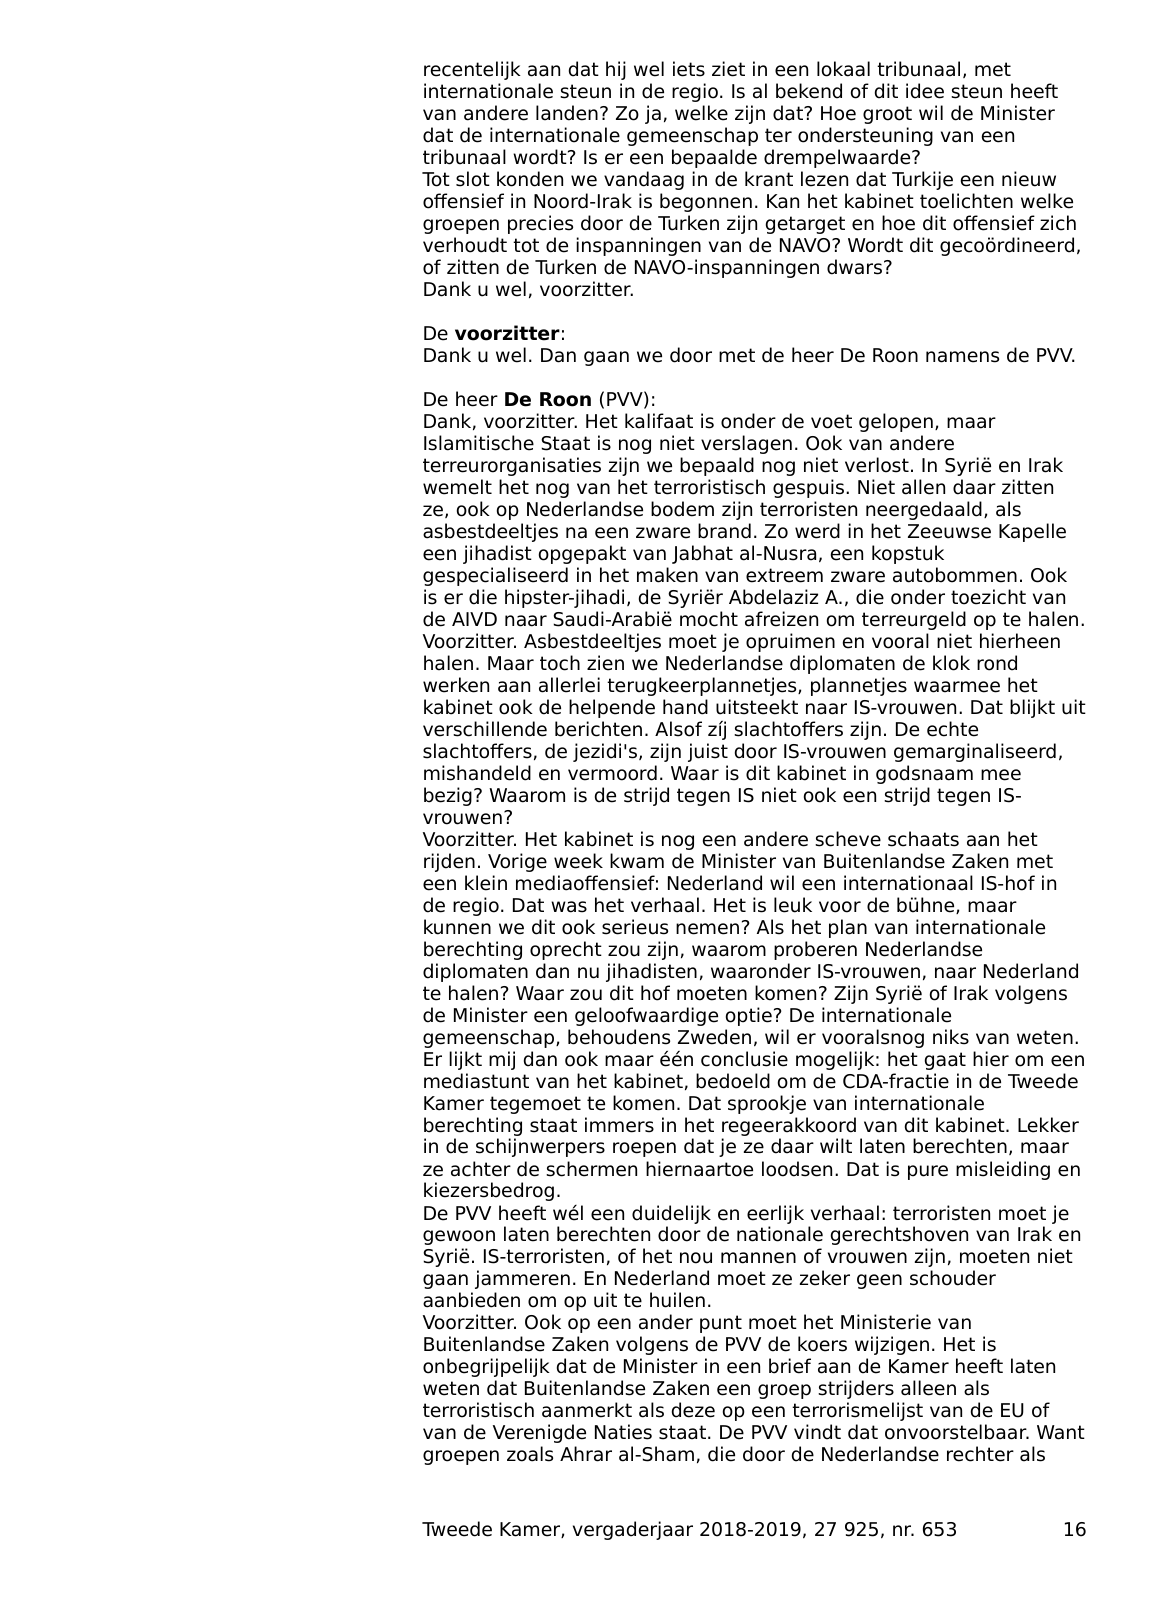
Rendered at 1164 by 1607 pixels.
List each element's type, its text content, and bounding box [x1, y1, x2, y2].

text recentelijk aan dat hij wel iets ziet in een lokaal tribunaal, met internationale steun in de regio. Is al bekend of dit idee steun heeft van andere landen? Zo ja, welke zijn dat? Hoe groot wil de Minister dat de internationale gemeenschap ter ondersteuning van een tribunaal wordt? Is er een bepaalde drempelwaarde? [422, 59, 1087, 169]
text De heer De Roon (PVV): [422, 389, 1087, 411]
text Voorzitter. Het kabinet is nog een andere scheve schaats aan het rijden. Vorige week kwam de Minister van Buitenlandse Zaken met een klein mediaoffensief: Nederland wil een internationaal IS-hof in de regio. Dat was het verhaal. Het is leuk voor de bühne, maar kunnen we dit ook serieus nemen? Als het plan van internationale berechting oprecht zou zijn, waarom proberen Nederlandse diplomaten dan nu jihadisten, waaronder IS-vrouwen, naar Nederland te halen? Waar zou dit hof moeten komen? Zijn Syrië of Irak volgens de Minister een geloofwaardige optie? De internationale gemeenschap, behoudens Zweden, wil er vooralsnog niks van weten. Er lijkt mij dan ook maar één conclusie mogelijk: het gaat hier om een mediastunt van het kabinet, bedoeld om de CDA-fractie in de Tweede Kamer tegemoet te komen. Dat sprookje van internationale berechting staat immers in het regeerakkoord van dit kabinet. Lekker in de schijnwerpers roepen dat je ze daar wilt laten berechten, maar ze achter de schermen hiernaartoe loodsen. Dat is pure misleiding en kiezersbedrog. [422, 829, 1087, 1202]
text De voorzitter: [422, 323, 1087, 345]
text Voorzitter. Ook op een ander punt moet het Ministerie van Buitenlandse Zaken volgens de PVV de koers wijzigen. Het is onbegrijpelijk dat de Minister in een brief aan de Kamer heeft laten weten dat Buitenlandse Zaken een groep strijders alleen als terroristisch aanmerkt als deze op een terrorismelijst van de EU of van de Verenigde Naties staat. De PVV vindt dat onvoorstelbaar. Want groepen zoals Ahrar al-Sham, die door de Nederlandse rechter als [422, 1312, 1087, 1466]
text Dank u wel, voorzitter. [422, 279, 1087, 301]
text Voorzitter. Asbestdeeltjes moet je opruimen en vooral niet hierheen halen. Maar toch zien we Nederlandse diplomaten de klok rond werken aan allerlei terugkeerplannetjes, plannetjes waarmee het kabinet ook de helpende hand uitsteekt naar IS-vrouwen. Dat blijkt uit verschillende berichten. Alsof zíj slachtoffers zijn. De echte slachtoffers, de jezidi's, zijn juist door IS-vrouwen gemarginaliseerd, mishandeld en vermoord. Waar is dit kabinet in godsnaam mee bezig? Waarom is de strijd tegen IS niet ook een strijd tegen IS-vrouwen? [422, 631, 1087, 829]
text Dank, voorzitter. Het kalifaat is onder de voet gelopen, maar Islamitische Staat is nog niet verslagen. Ook van andere terreurorganisaties zijn we bepaald nog niet verlost. In Syrië en Irak wemelt het nog van het terroristisch gespuis. Niet allen daar zitten ze, ook op Nederlandse bodem zijn terroristen neergedaald, als asbestdeeltjes na een zware brand. Zo werd in het Zeeuwse Kapelle een jihadist opgepakt van Jabhat al-Nusra, een kopstuk gespecialiseerd in het maken van extreem zware autobommen. Ook is er die hipster-jihadi, de Syriër Abdelaziz A., die onder toezicht van de AIVD naar Saudi-Arabië mocht afreizen om terreurgeld op te halen. [422, 411, 1087, 631]
text Dank u wel. Dan gaan we door met de heer De Roon namens de PVV. [422, 345, 1087, 367]
text Tot slot konden we vandaag in de krant lezen dat Turkije een nieuw offensief in Noord-Irak is begonnen. Kan het kabinet toelichten welke groepen precies door de Turken zijn getarget en hoe dit offensief zich verhoudt tot de inspanningen van de NAVO? Wordt dit gecoördineerd, of zitten de Turken de NAVO-inspanningen dwars? [422, 169, 1087, 279]
text De PVV heeft wél een duidelijk en eerlijk verhaal: terroristen moet je gewoon laten berechten door de nationale gerechtshoven van Irak en Syrië. IS-terroristen, of het nou mannen of vrouwen zijn, moeten niet gaan jammeren. En Nederland moet ze zeker geen schouder aanbieden om op uit te huilen. [422, 1202, 1087, 1312]
